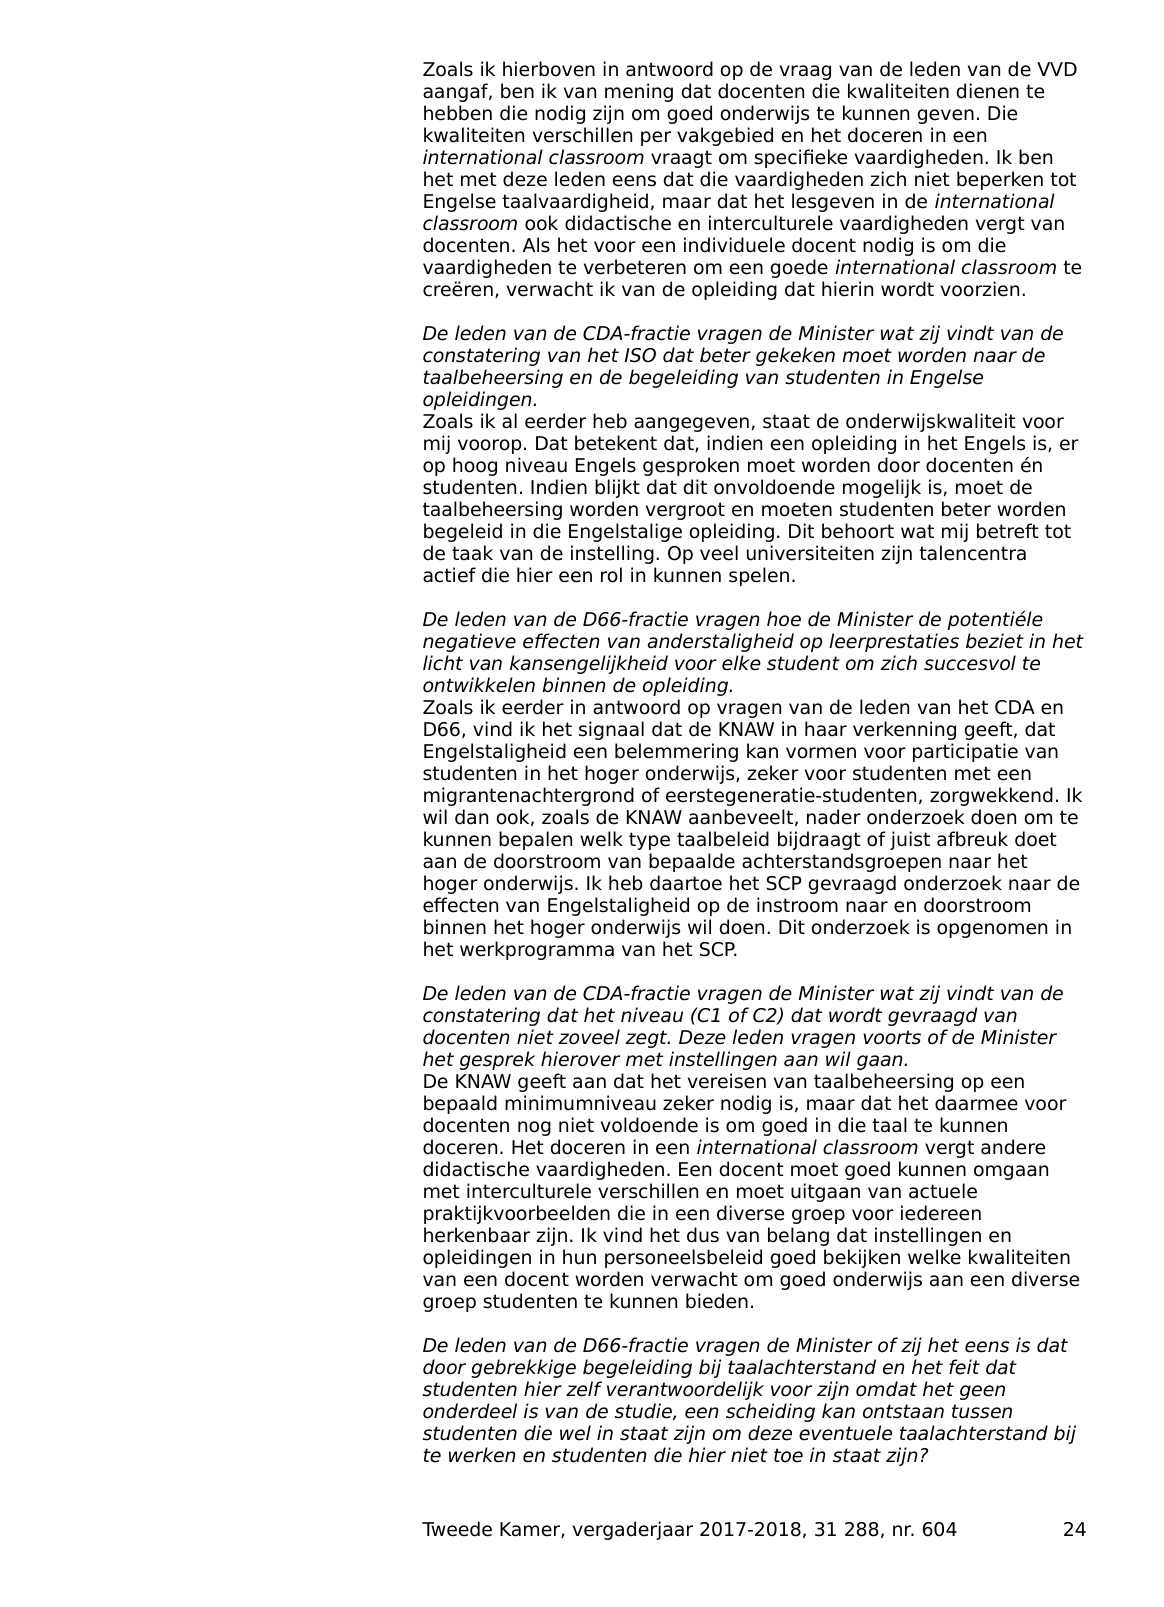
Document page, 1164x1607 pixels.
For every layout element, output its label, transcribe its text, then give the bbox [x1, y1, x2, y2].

text De leden van de CDA-fractie vragen de Minister wat zij vindt van de constatering van het ISO dat beter gekeken moet worden naar de taalbeheersing en de begeleiding van studenten in Engelse opleidingen. [422, 323, 1087, 411]
text Zoals ik hierboven in antwoord op de vraag van de leden van de VVD aangaf, ben ik van mening dat docenten die kwaliteiten dienen te hebben die nodig zijn om goed onderwijs te kunnen geven. Die kwaliteiten verschillen per vakgebied en het doceren in een international classroom vraagt om specifieke vaardigheden. Ik ben het met deze leden eens dat die vaardigheden zich niet beperken tot Engelse taalvaardigheid, maar dat het lesgeven in de international classroom ook didactische en interculturele vaardigheden vergt van docenten. Als het voor een individuele docent nodig is om die vaardigheden te verbeteren om een goede international classroom te creëren, verwacht ik van de opleiding dat hierin wordt voorzien. [422, 59, 1087, 301]
text De leden van de D66-fractie vragen de Minister of zij het eens is dat door gebrekkige begeleiding bij taalachterstand en het feit dat studenten hier zelf verantwoordelijk voor zijn omdat het geen onderdeel is van de studie, een scheiding kan ontstaan tussen studenten die wel in staat zijn om deze eventuele taalachterstand bij te werken en studenten die hier niet toe in staat zijn? [422, 1335, 1087, 1467]
text De KNAW geeft aan dat het vereisen van taalbeheersing op een bepaald minimumniveau zeker nodig is, maar dat het daarmee voor docenten nog niet voldoende is om goed in die taal te kunnen doceren. Het doceren in een international classroom vergt andere didactische vaardigheden. Een docent moet goed kunnen omgaan met interculturele verschillen en moet uitgaan van actuele praktijkvoorbeelden die in een diverse groep voor iedereen herkenbaar zijn. Ik vind het dus van belang dat instellingen en opleidingen in hun personeelsbeleid goed bekijken welke kwaliteiten van een docent worden verwacht om goed onderwijs aan een diverse groep studenten te kunnen bieden. [422, 1071, 1087, 1312]
text De leden van de CDA-fractie vragen de Minister wat zij vindt van de constatering dat het niveau (C1 of C2) dat wordt gevraagd van docenten niet zoveel zegt. Deze leden vragen voorts of de Minister het gesprek hierover met instellingen aan wil gaan. [422, 983, 1087, 1071]
text Zoals ik eerder in antwoord op vragen van de leden van het CDA en D66, vind ik het signaal dat de KNAW in haar verkenning geeft, dat Engelstaligheid een belemmering kan vormen voor participatie van studenten in het hoger onderwijs, zeker voor studenten met een migrantenachtergrond of eerstegeneratie-studenten, zorgwekkend. Ik wil dan ook, zoals de KNAW aanbeveelt, nader onderzoek doen om te kunnen bepalen welk type taalbeleid bijdraagt of juist afbreuk doet aan de doorstroom van bepaalde achterstandsgroepen naar het hoger onderwijs. Ik heb daartoe het SCP gevraagd onderzoek naar de effecten van Engelstaligheid op de instroom naar en doorstroom binnen het hoger onderwijs wil doen. Dit onderzoek is opgenomen in het werkprogramma van het SCP. [422, 697, 1087, 961]
text Zoals ik al eerder heb aangegeven, staat de onderwijskwaliteit voor mij voorop. Dat betekent dat, indien een opleiding in het Engels is, er op hoog niveau Engels gesproken moet worden door docenten én studenten. Indien blijkt dat dit onvoldoende mogelijk is, moet de taalbeheersing worden vergroot en moeten studenten beter worden begeleid in die Engelstalige opleiding. Dit behoort wat mij betreft tot de taak van de instelling. Op veel universiteiten zijn talencentra actief die hier een rol in kunnen spelen. [422, 411, 1087, 587]
text De leden van de D66-fractie vragen hoe de Minister de potentiéle negatieve effecten van anderstaligheid op leerprestaties beziet in het licht van kansengelijkheid voor elke student om zich succesvol te ontwikkelen binnen de opleiding. [422, 609, 1087, 697]
